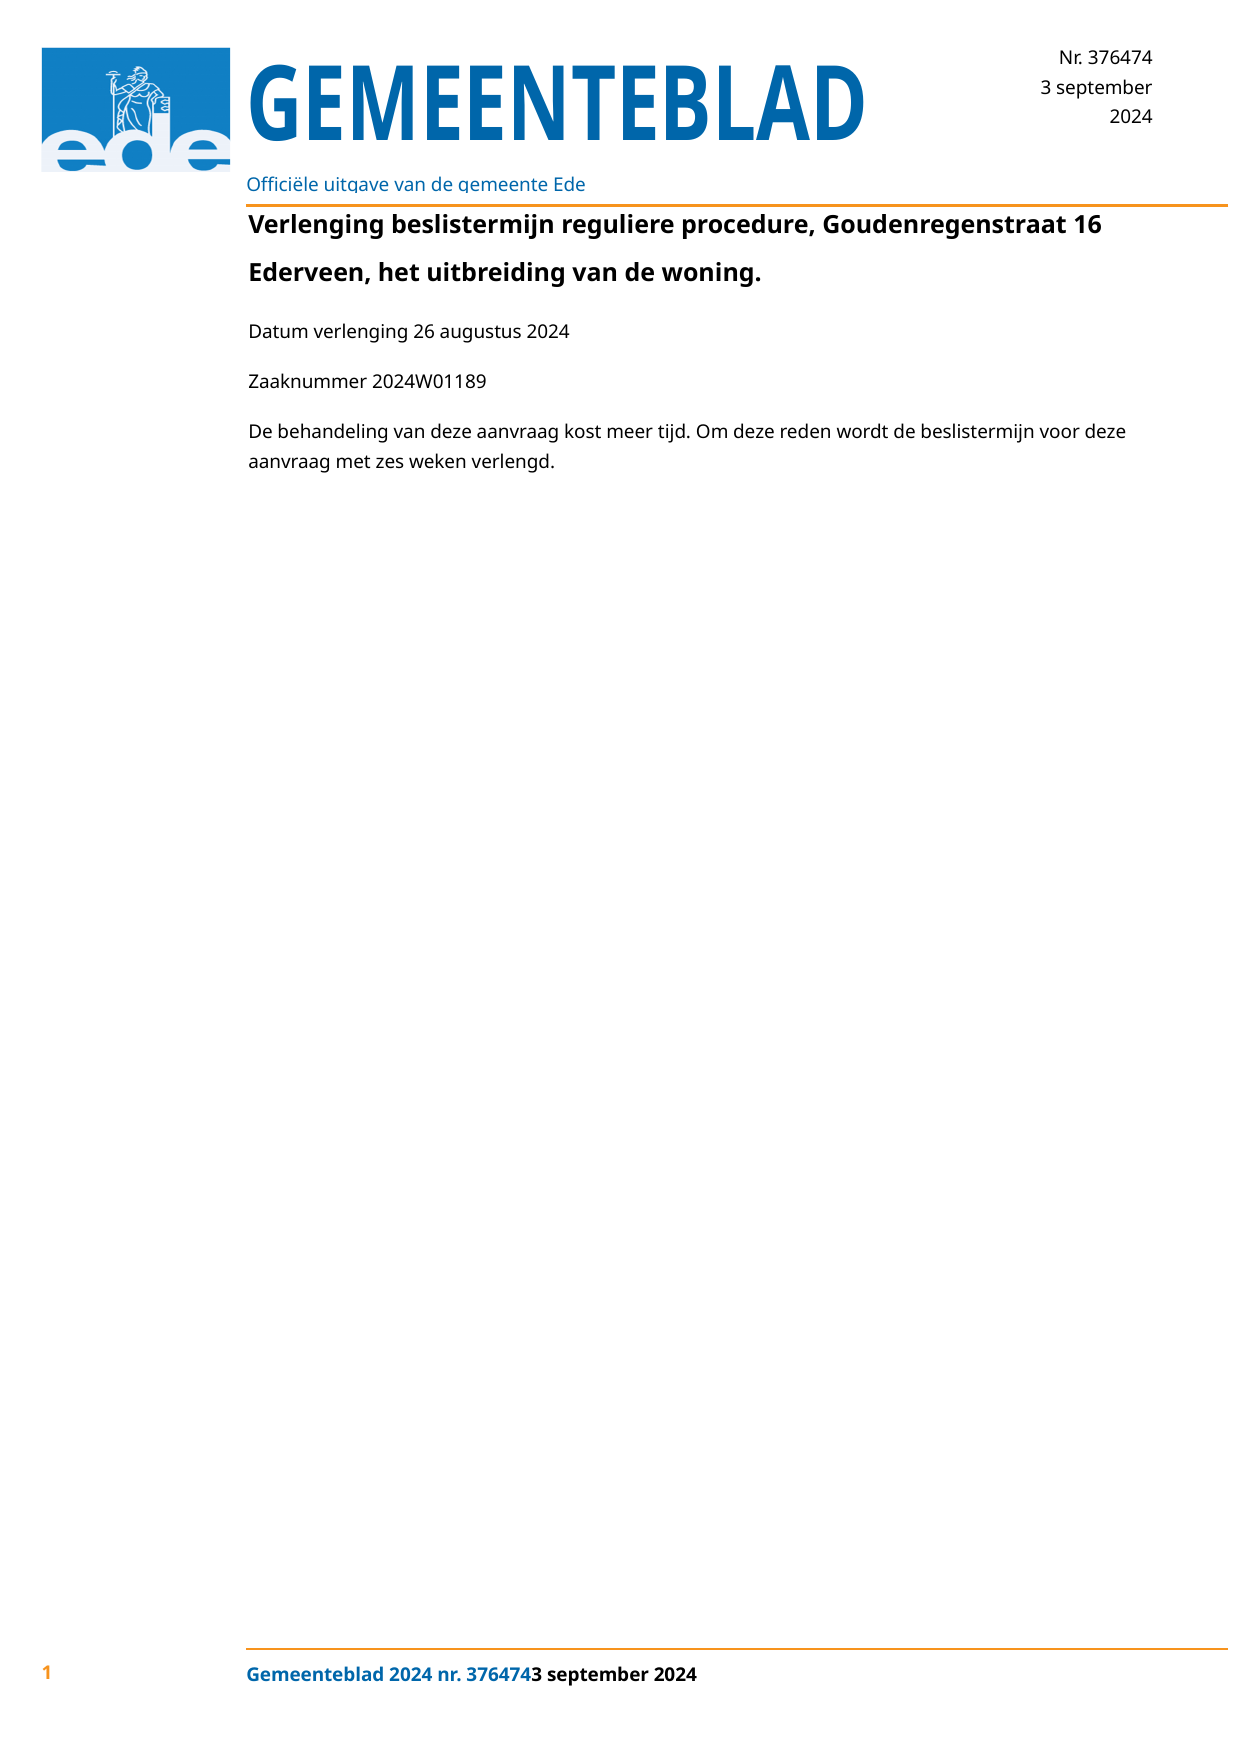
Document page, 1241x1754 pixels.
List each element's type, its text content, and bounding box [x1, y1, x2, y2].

text Verlenging beslistermijn reguliere procedure, Goudenregenstraat 16 Ederveen, het uitbreiding van de woning. [248, 207, 1152, 288]
text De behandeling van deze aanvraag kost meer tijd. Om deze reden wordt de beslistermijn voor deze aanvraag met zes weken verlengd. [248, 419, 1152, 474]
picture [41, 47, 231, 172]
text Zaaknummer 2024W01189 [248, 368, 1152, 394]
text Datum verlenging 26 augustus 2024 [248, 318, 1152, 344]
